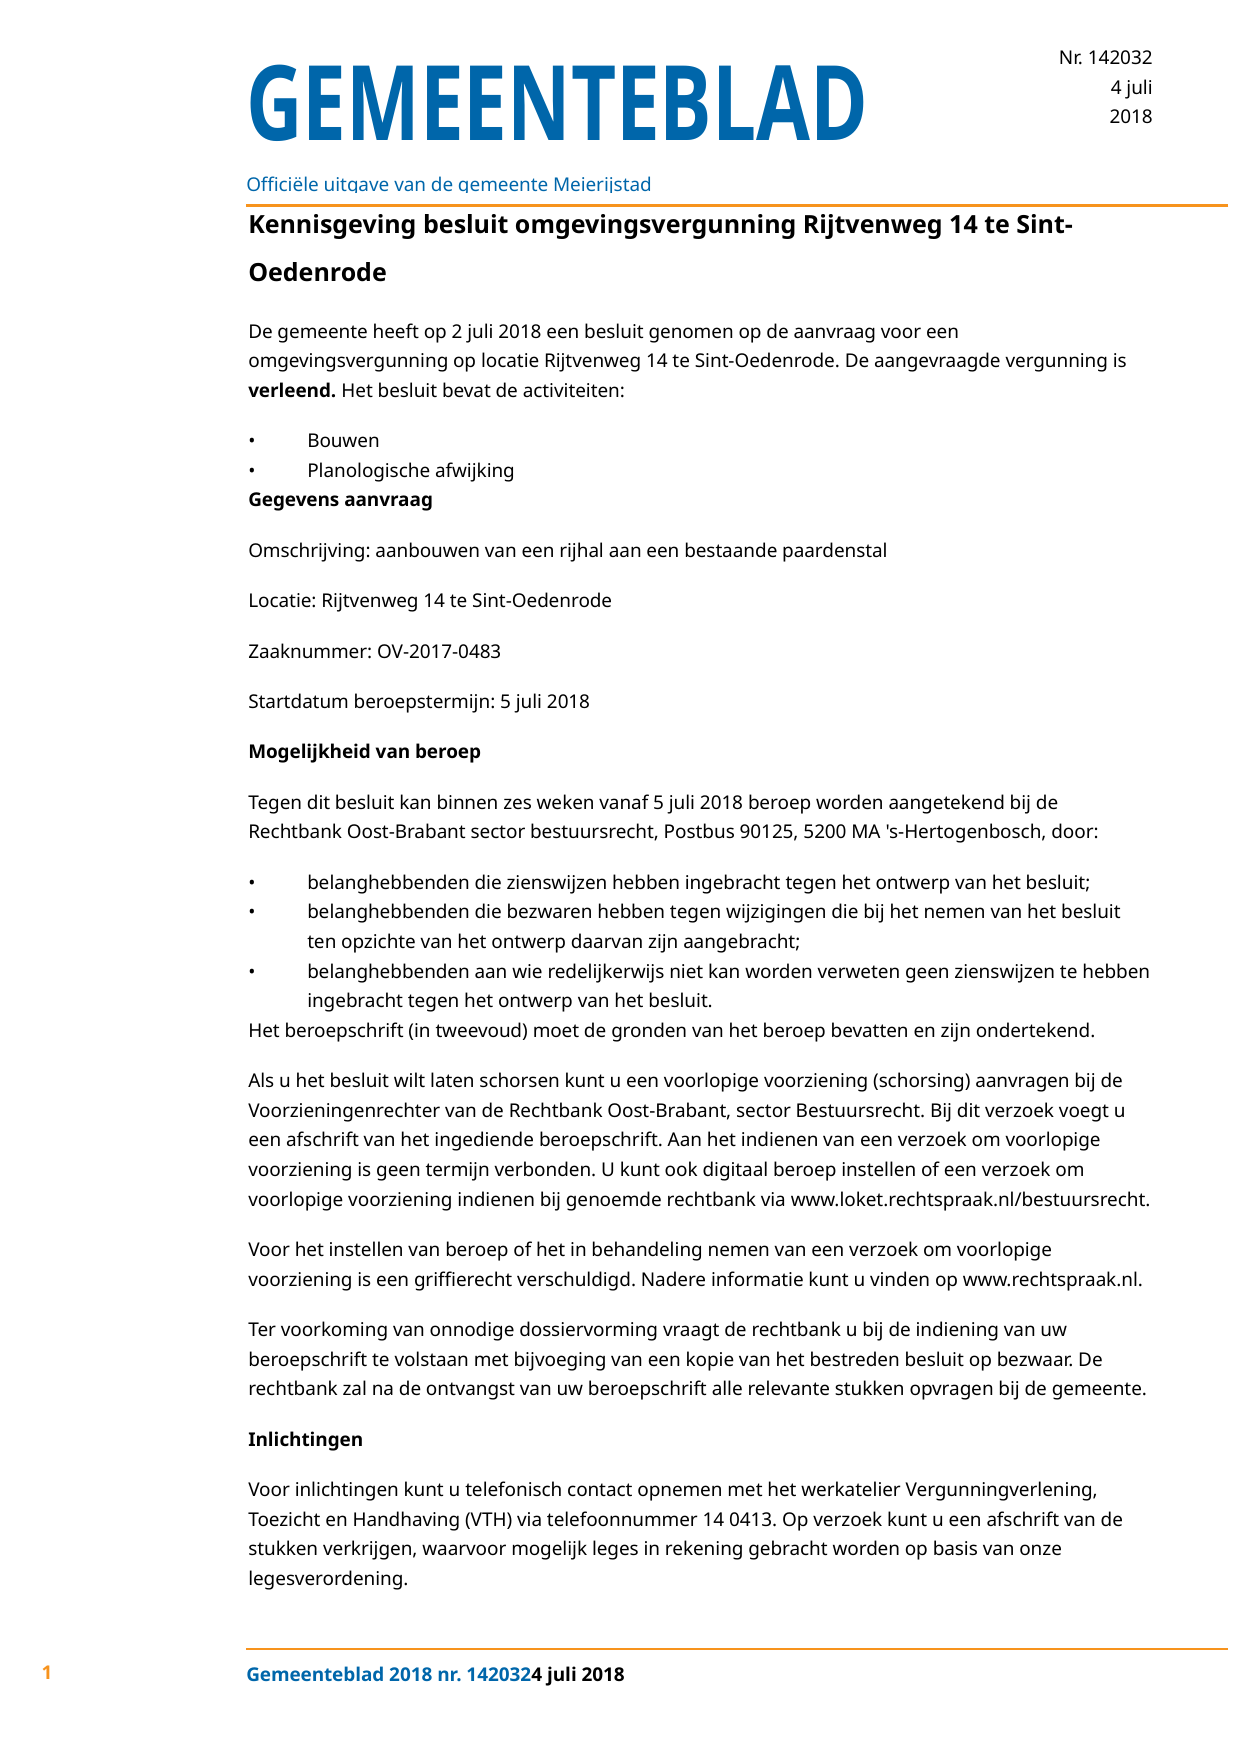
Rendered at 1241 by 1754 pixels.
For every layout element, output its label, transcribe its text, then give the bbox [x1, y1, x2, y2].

text Als u het besluit wilt laten schorsen kunt u een voorlopige voorziening (schorsing) aanvragen bij de Voorzieningenrechter van de Rechtbank Oost-Brabant, sector Bestuursrecht. Bij dit verzoek voegt u een afschrift van het ingediende beroepschrift. Aan het indienen van een verzoek om voorlopige voorziening is geen termijn verbonden. U kunt ook digitaal beroep instellen of een verzoek om voorlopige voorziening indienen bij genoemde rechtbank via www.loket.rechtspraak.nl/bestuursrecht. [248, 1067, 1152, 1212]
list belanghebbenden aan wie redelijkerwijs niet kan worden verweten geen zienswijzen te hebben ingebracht tegen het ontwerp van het besluit. [248, 958, 1152, 1013]
list Bouwen [248, 427, 1152, 453]
text Voor het instellen van beroep of het in behandeling nemen van een verzoek om voorlopige voorziening is een griffierecht verschuldigd. Nadere informatie kunt u vinden op www.rechtspraak.nl. [248, 1236, 1152, 1292]
text Mogelijkheid van beroep [248, 739, 1152, 764]
list belanghebbenden die zienswijzen hebben ingebracht tegen het ontwerp van het besluit; [248, 869, 1152, 895]
text Locatie: Rijtvenweg 14 te Sint-Oedenrode [248, 587, 1152, 613]
text De gemeente heeft op 2 juli 2018 een besluit genomen op de aanvraag voor een omgevingsvergunning op locatie Rijtvenweg 14 te Sint-Oedenrode. De aangevraagde vergunning is verleend. Het besluit bevat de activiteiten: [248, 318, 1152, 403]
text Zaaknummer: OV-2017-0483 [248, 638, 1152, 664]
text Startdatum beroepstermijn: 5 juli 2018 [248, 688, 1152, 714]
text Ter voorkoming van onnodige dossiervorming vraagt de rechtbank u bij de indiening van uw beroepschrift te volstaan met bijvoeging van een kopie van het bestreden besluit op bezwaar. De rechtbank zal na de ontvangst van uw beroepschrift alle relevante stukken opvragen bij de gemeente. [248, 1316, 1152, 1401]
text Gegevens aanvraag [248, 487, 1152, 512]
list belanghebbenden die bezwaren hebben tegen wijzigingen die bij het nemen van het besluit ten opzichte van het ontwerp daarvan zijn aangebracht; [248, 899, 1152, 954]
text Tegen dit besluit kan binnen zes weken vanaf 5 juli 2018 beroep worden aangetekend bij de Rechtbank Oost-Brabant sector bestuursrecht, Postbus 90125, 5200 MA 's-Hertogenbosch, door: [248, 789, 1152, 844]
text Kennisgeving besluit omgevingsvergunning Rijtvenweg 14 te Sint-Oedenrode [248, 207, 1152, 288]
list Planologische afwijking [248, 457, 1152, 483]
picture [41, 47, 231, 172]
text Het beroepschrift (in tweevoud) moet de gronden van het beroep bevatten en zijn ondertekend. [248, 1017, 1152, 1043]
text Omschrijving: aanbouwen van een rijhal aan een bestaande paardenstal [248, 537, 1152, 563]
text Voor inlichtingen kunt u telefonisch contact opnemen met het werkatelier Vergunningverlening, Toezicht en Handhaving (VTH) via telefoonnummer 14 0413. Op verzoek kunt u een afschrift van de stukken verkrijgen, waarvoor mogelijk leges in rekening gebracht worden op basis van onze legesverordening. [248, 1476, 1152, 1591]
text Inlichtingen [248, 1426, 1152, 1452]
